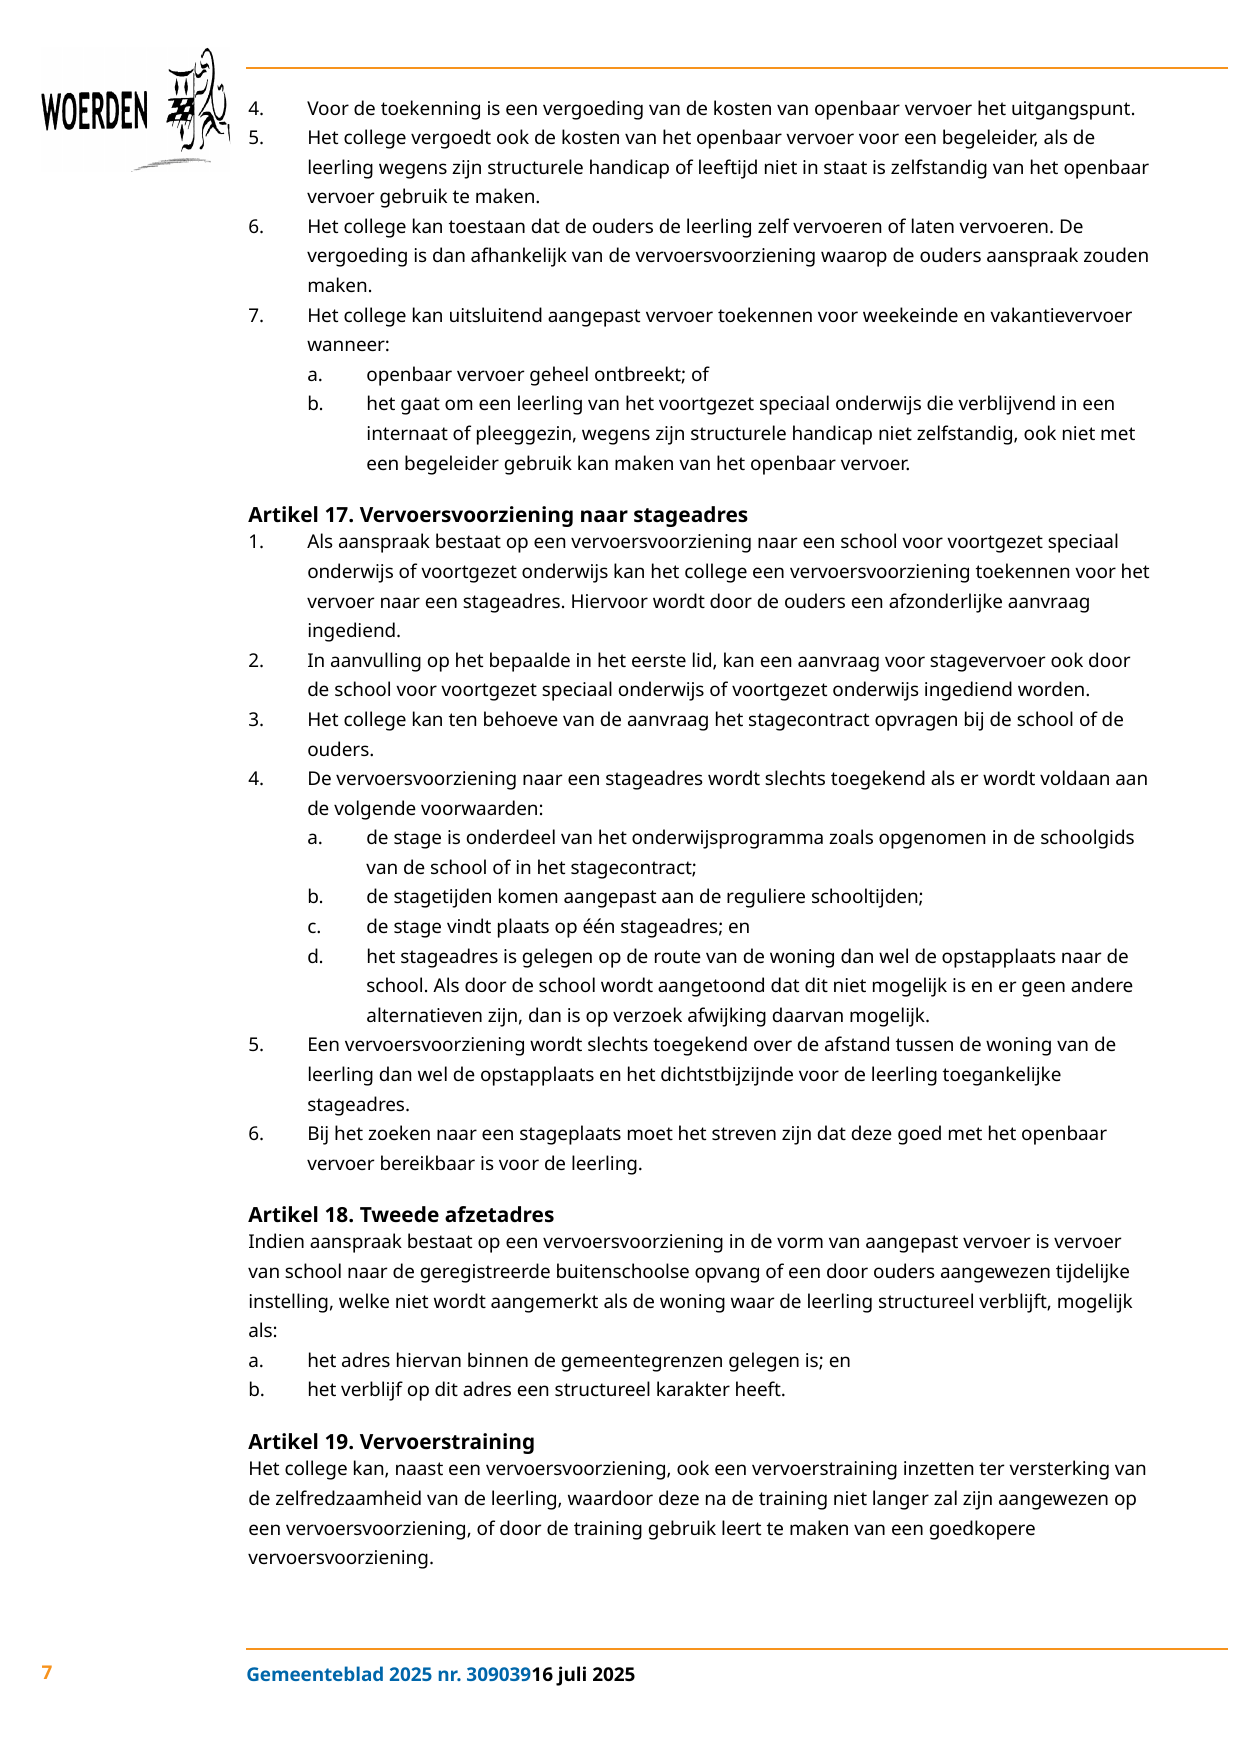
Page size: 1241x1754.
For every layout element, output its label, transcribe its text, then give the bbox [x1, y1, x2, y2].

list het adres hiervan binnen de gemeentegrenzen gelegen is; en [248, 1347, 1152, 1373]
list Voor de toekenning is een vergoeding van de kosten van openbaar vervoer het uitgangspunt. [248, 95, 1152, 121]
list Als aanspraak bestaat op een vervoersvoorziening naar een school voor voortgezet speciaal onderwijs of voortgezet onderwijs kan het college een vervoersvoorziening toekennen voor het vervoer naar een stageadres. Hiervoor wordt door de ouders een afzonderlijke aanvraag ingediend. [248, 529, 1152, 643]
text Artikel 17. Vervoersvoorziening naar stageadres [248, 500, 1152, 529]
list de stage is onderdeel van het onderwijsprogramma zoals opgenomen in de schoolgids van de school of in het stagecontract; [307, 824, 1152, 880]
list In aanvulling op het bepaalde in het eerste lid, kan een aanvraag voor stagevervoer ook door de school voor voortgezet speciaal onderwijs of voortgezet onderwijs ingediend worden. [248, 647, 1152, 702]
list Het college kan uitsluitend aangepast vervoer toekennen voor weekeinde en vakantievervoer wanneer: [248, 302, 1152, 357]
list openbaar vervoer geheel ontbreekt; of [307, 361, 1152, 387]
text Artikel 18. Tweede afzetadres [248, 1200, 1152, 1229]
text Indien aanspraak bestaat op een vervoersvoorziening in de vorm van aangepast vervoer is vervoer van school naar de geregistreerde buitenschoolse opvang of een door ouders aangewezen tijdelijke instelling, welke niet wordt aangemerkt als de woning waar de leerling structureel verblijft, mogelijk als: [248, 1229, 1152, 1343]
list het gaat om een leerling van het voortgezet speciaal onderwijs die verblijvend in een internaat of pleeggezin, wegens zijn structurele handicap niet zelfstandig, ook niet met een begeleider gebruik kan maken van het openbaar vervoer. [307, 391, 1152, 476]
list De vervoersvoorziening naar een stageadres wordt slechts toegekend als er wordt voldaan aan de volgende voorwaarden: [248, 765, 1152, 821]
text Artikel 19. Vervoerstraining [248, 1427, 1152, 1456]
picture [41, 47, 231, 172]
list de stage vindt plaats op één stageadres; en [307, 913, 1152, 939]
list Bij het zoeken naar een stageplaats moet het streven zijn dat deze goed met het openbaar vervoer bereikbaar is voor de leerling. [248, 1120, 1152, 1176]
list Het college kan ten behoeve van de aanvraag het stagecontract opvragen bij de school of de ouders. [248, 706, 1152, 761]
list Het college vergoedt ook de kosten van het openbaar vervoer voor een begeleider, als de leerling wegens zijn structurele handicap of leeftijd niet in staat is zelfstandig van het openbaar vervoer gebruik te maken. [248, 124, 1152, 209]
list de stagetijden komen aangepast aan de reguliere schooltijden; [307, 884, 1152, 909]
list het verblijf op dit adres een structureel karakter heeft. [248, 1377, 1152, 1402]
text Het college kan, naast een vervoersvoorziening, ook een vervoerstraining inzetten ter versterking van de zelfredzaamheid van de leerling, waardoor deze na de training niet langer zal zijn aangewezen op een vervoersvoorziening, of door de training gebruik leert te maken van een goedkopere vervoersvoorziening. [248, 1456, 1152, 1570]
list Een vervoersvoorziening wordt slechts toegekend over de afstand tussen de woning van de leerling dan wel de opstapplaats en het dichtstbijzijnde voor de leerling toegankelijke stageadres. [248, 1032, 1152, 1116]
list het stageadres is gelegen op de route van de woning dan wel de opstapplaats naar de school. Als door de school wordt aangetoond dat dit niet mogelijk is en er geen andere alternatieven zijn, dan is op verzoek afwijking daarvan mogelijk. [307, 943, 1152, 1028]
list Het college kan toestaan dat de ouders de leerling zelf vervoeren of laten vervoeren. De vergoeding is dan afhankelijk van de vervoersvoorziening waarop de ouders aanspraak zouden maken. [248, 213, 1152, 298]
